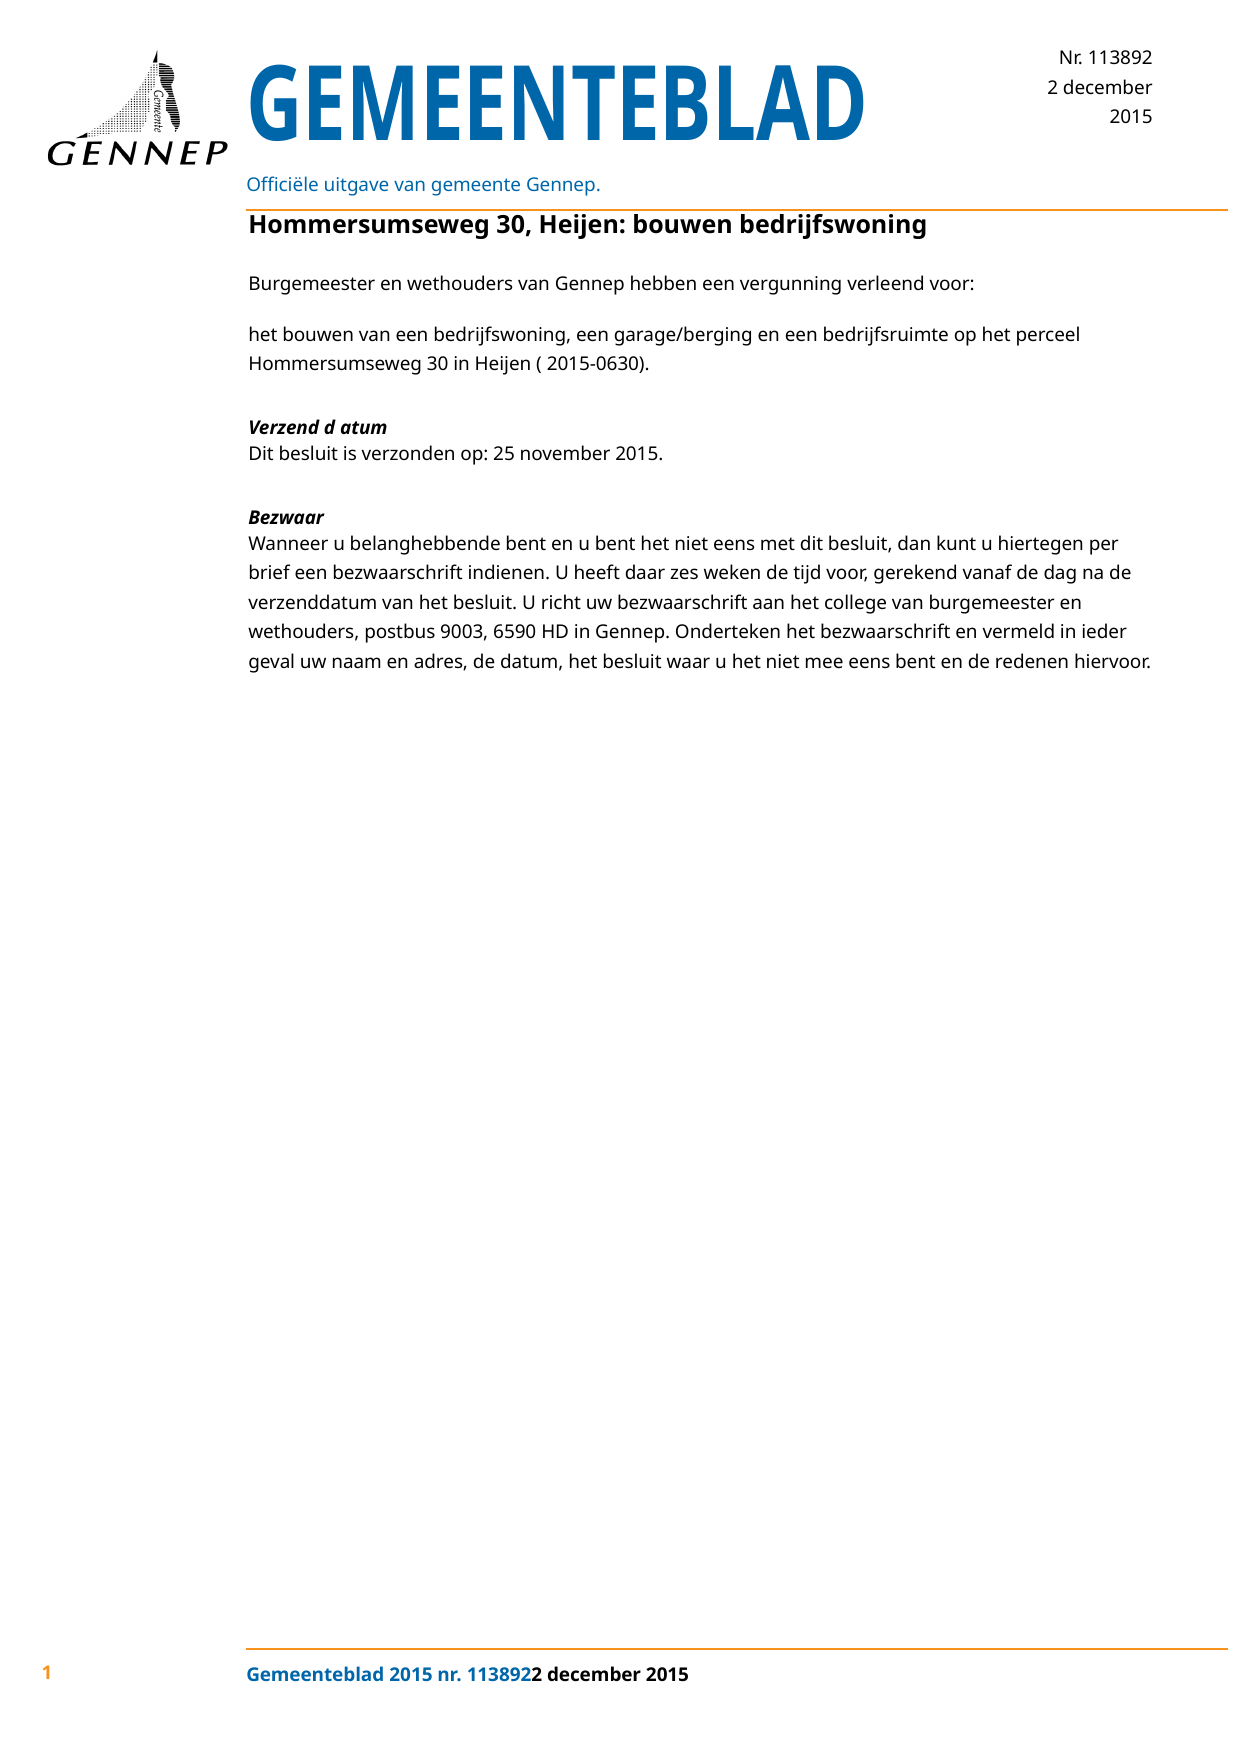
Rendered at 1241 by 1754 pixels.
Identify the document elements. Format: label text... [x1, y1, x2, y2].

text Burgemeester en wethouders van Gennep hebben een vergunning verleend voor: [248, 270, 1152, 296]
text Bezwaar [248, 504, 1152, 530]
text het bouwen van een bedrijfswoning, een garage/berging en een bedrijfsruimte op het perceel Hommersumseweg 30 in Heijen ( 2015-0630). [248, 321, 1152, 376]
text Hommersumseweg 30, Heijen: bouwen bedrijfswoning [248, 211, 1152, 241]
picture [41, 47, 231, 172]
text Wanneer u belanghebbende bent en u bent het niet eens met dit besluit, dan kunt u hiertegen per brief een bezwaarschrift indienen. U heeft daar zes weken de tijd voor, gerekend vanaf de dag na de verzenddatum van het besluit. U richt uw bezwaarschrift aan het college van burgemeester en wethouders, postbus 9003, 6590 HD in Gennep. Onderteken het bezwaarschrift en vermeld in ieder geval uw naam en adres, de datum, het besluit waar u het niet mee eens bent en de redenen hiervoor. [248, 530, 1152, 674]
text Dit besluit is verzonden op: 25 november 2015. [248, 440, 1152, 466]
text Verzend d atum [248, 414, 1152, 440]
